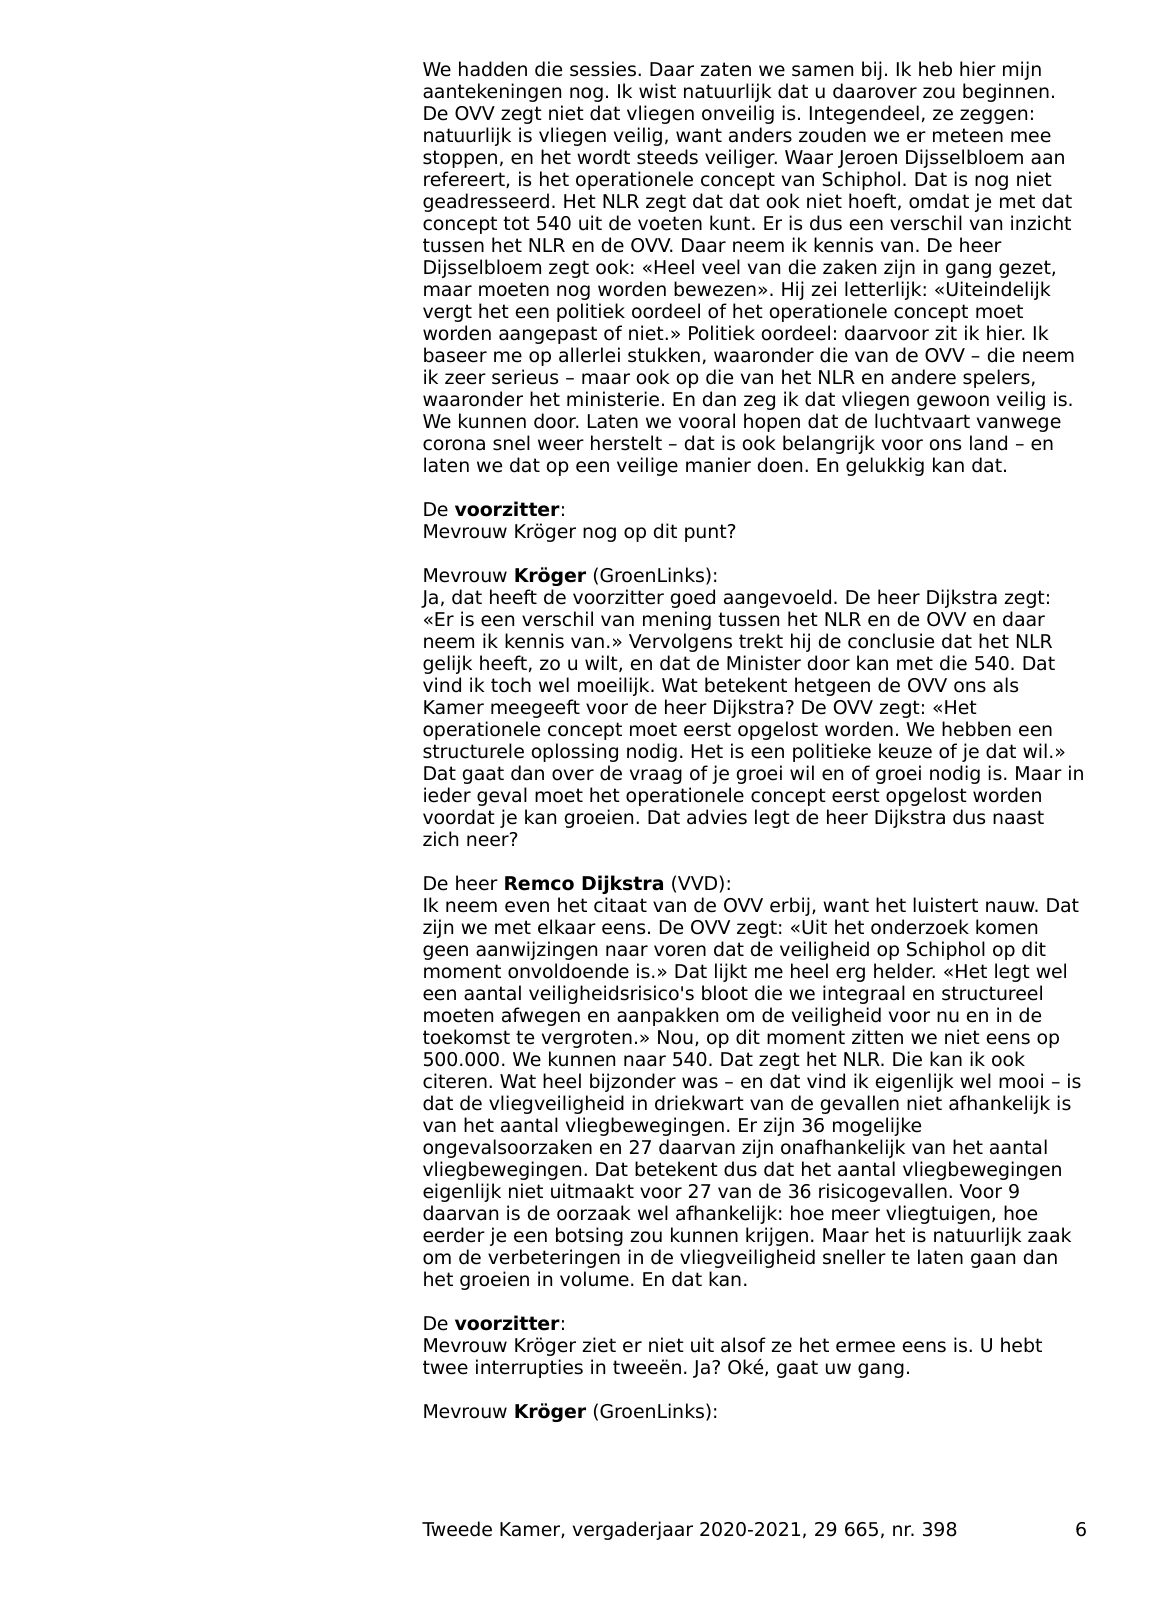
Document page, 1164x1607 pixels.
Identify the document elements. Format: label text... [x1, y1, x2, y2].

text De voorzitter: [422, 499, 1087, 521]
text Ik neem even het citaat van de OVV erbij, want het luistert nauw. Dat zijn we met elkaar eens. De OVV zegt: «Uit het onderzoek komen geen aanwijzingen naar voren dat de veiligheid op Schiphol op dit moment onvoldoende is.» Dat lijkt me heel erg helder. «Het legt wel een aantal veiligheidsrisico's bloot die we integraal en structureel moeten afwegen en aanpakken om de veiligheid voor nu en in de toekomst te vergroten.» Nou, op dit moment zitten we niet eens op 500.000. We kunnen naar 540. Dat zegt het NLR. Die kan ik ook citeren. Wat heel bijzonder was – en dat vind ik eigenlijk wel mooi – is dat de vliegveiligheid in driekwart van de gevallen niet afhankelijk is van het aantal vliegbewegingen. Er zijn 36 mogelijke ongevalsoorzaken en 27 daarvan zijn onafhankelijk van het aantal vliegbewegingen. Dat betekent dus dat het aantal vliegbewegingen eigenlijk niet uitmaakt voor 27 van de 36 risicogevallen. Voor 9 daarvan is de oorzaak wel afhankelijk: hoe meer vliegtuigen, hoe eerder je een botsing zou kunnen krijgen. Maar het is natuurlijk zaak om de verbeteringen in de vliegveiligheid sneller te laten gaan dan het groeien in volume. En dat kan. [422, 895, 1087, 1291]
text Mevrouw Kröger (GroenLinks): [422, 1401, 1087, 1423]
text Mevrouw Kröger nog op dit punt? [422, 521, 1087, 543]
text De voorzitter: [422, 1313, 1087, 1335]
text Mevrouw Kröger (GroenLinks): [422, 565, 1087, 587]
text We hadden die sessies. Daar zaten we samen bij. Ik heb hier mijn aantekeningen nog. Ik wist natuurlijk dat u daarover zou beginnen. De OVV zegt niet dat vliegen onveilig is. Integendeel, ze zeggen: natuurlijk is vliegen veilig, want anders zouden we er meteen mee stoppen, en het wordt steeds veiliger. Waar Jeroen Dijsselbloem aan refereert, is het operationele concept van Schiphol. Dat is nog niet geadresseerd. Het NLR zegt dat dat ook niet hoeft, omdat je met dat concept tot 540 uit de voeten kunt. Er is dus een verschil van inzicht tussen het NLR en de OVV. Daar neem ik kennis van. De heer Dijsselbloem zegt ook: «Heel veel van die zaken zijn in gang gezet, maar moeten nog worden bewezen». Hij zei letterlijk: «Uiteindelijk vergt het een politiek oordeel of het operationele concept moet worden aangepast of niet.» Politiek oordeel: daarvoor zit ik hier. Ik baseer me op allerlei stukken, waaronder die van de OVV – die neem ik zeer serieus – maar ook op die van het NLR en andere spelers, waaronder het ministerie. En dan zeg ik dat vliegen gewoon veilig is. We kunnen door. Laten we vooral hopen dat de luchtvaart vanwege corona snel weer herstelt – dat is ook belangrijk voor ons land – en laten we dat op een veilige manier doen. En gelukkig kan dat. [422, 59, 1087, 477]
text Mevrouw Kröger ziet er niet uit alsof ze het ermee eens is. U hebt twee interrupties in tweeën. Ja? Oké, gaat uw gang. [422, 1335, 1087, 1379]
text Ja, dat heeft de voorzitter goed aangevoeld. De heer Dijkstra zegt: «Er is een verschil van mening tussen het NLR en de OVV en daar neem ik kennis van.» Vervolgens trekt hij de conclusie dat het NLR gelijk heeft, zo u wilt, en dat de Minister door kan met die 540. Dat vind ik toch wel moeilijk. Wat betekent hetgeen de OVV ons als Kamer meegeeft voor de heer Dijkstra? De OVV zegt: «Het operationele concept moet eerst opgelost worden. We hebben een structurele oplossing nodig. Het is een politieke keuze of je dat wil.» Dat gaat dan over de vraag of je groei wil en of groei nodig is. Maar in ieder geval moet het operationele concept eerst opgelost worden voordat je kan groeien. Dat advies legt de heer Dijkstra dus naast zich neer? [422, 587, 1087, 851]
text De heer Remco Dijkstra (VVD): [422, 873, 1087, 895]
